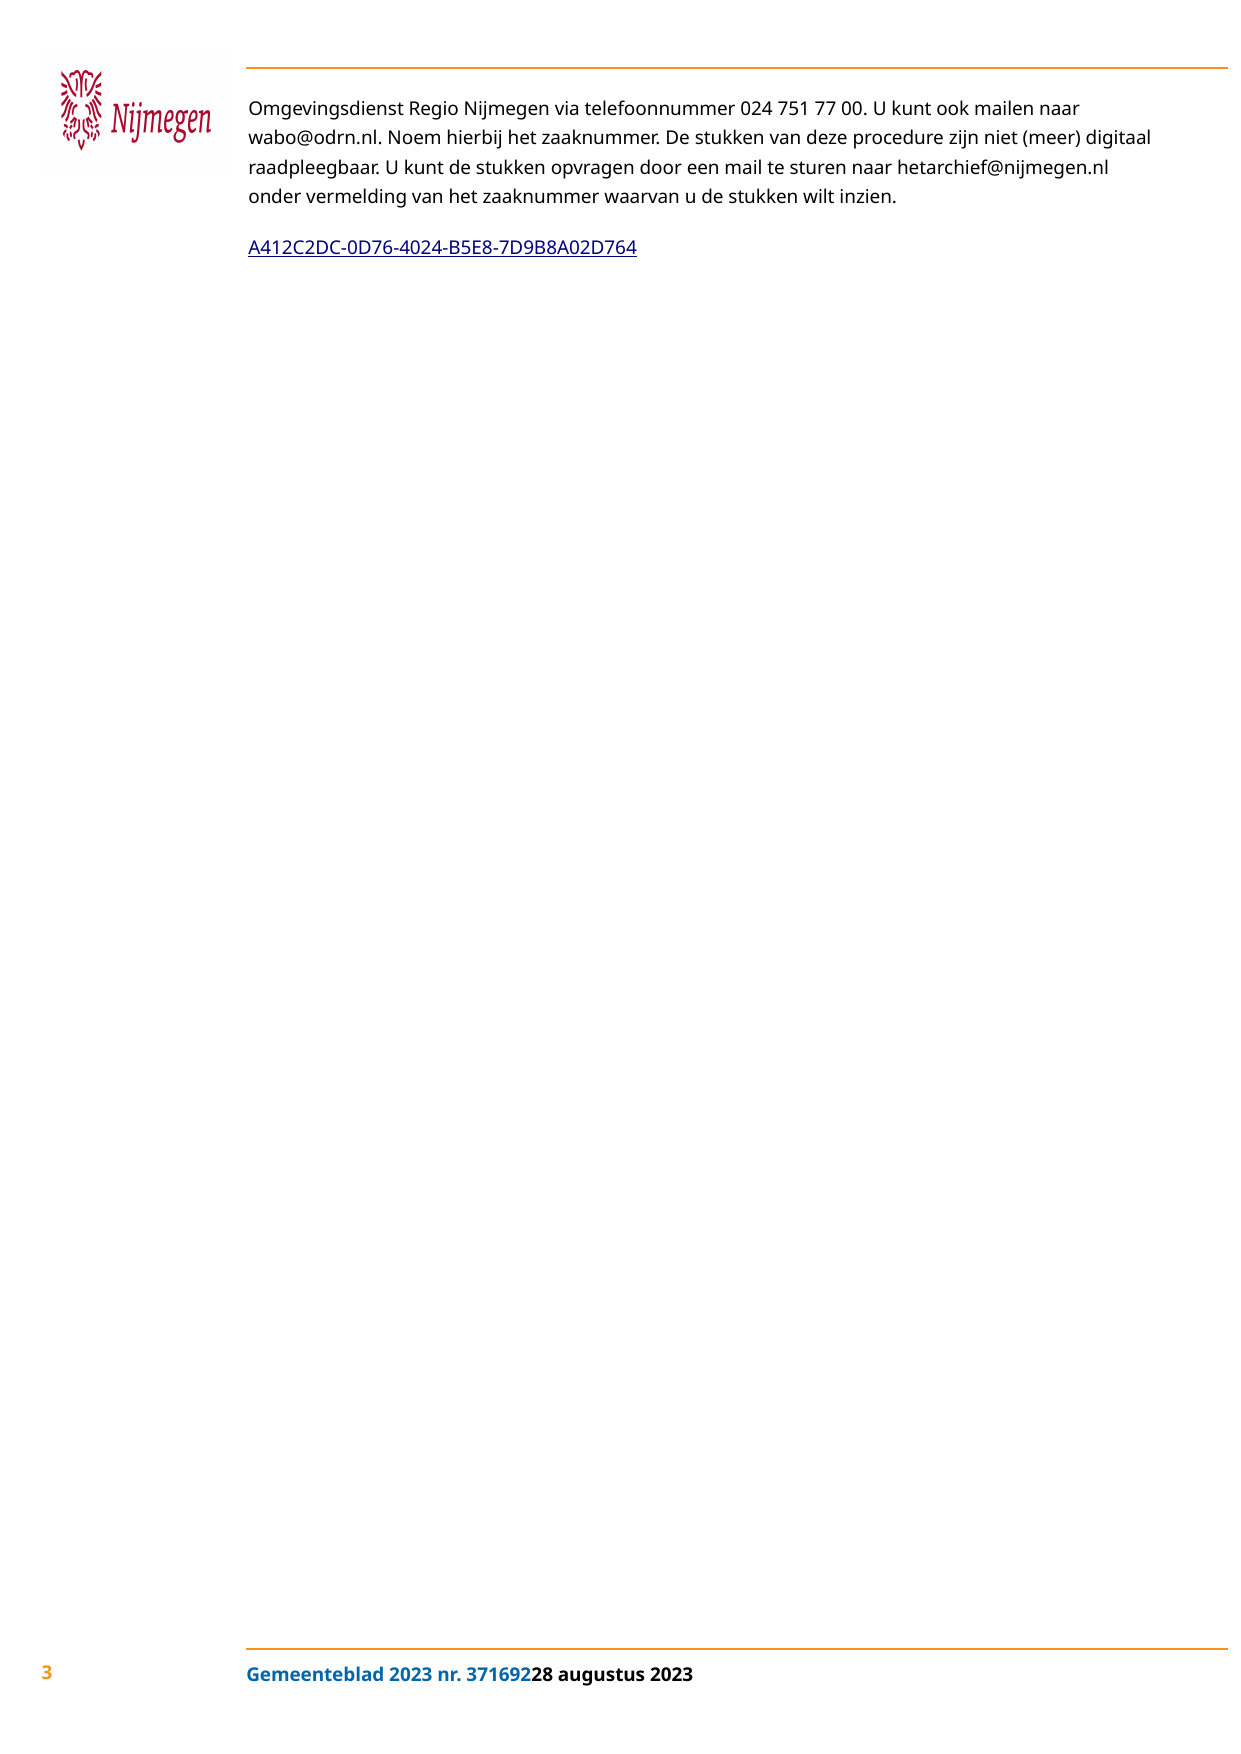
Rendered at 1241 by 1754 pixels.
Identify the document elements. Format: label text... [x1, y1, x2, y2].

picture [41, 47, 231, 172]
text Omgevingsdienst Regio Nijmegen via telefoonnummer 024 751 77 00. U kunt ook mailen naar wabo@odrn.nl. Noem hierbij het zaaknummer. De stukken van deze procedure zijn niet (meer) digitaal raadpleegbaar. U kunt de stukken opvragen door een mail te sturen naar hetarchief@nijmegen.nl onder vermelding van het zaaknummer waarvan u de stukken wilt inzien. [248, 95, 1152, 209]
text A412C2DC-0D76-4024-B5E8-7D9B8A02D764 [248, 234, 1152, 260]
